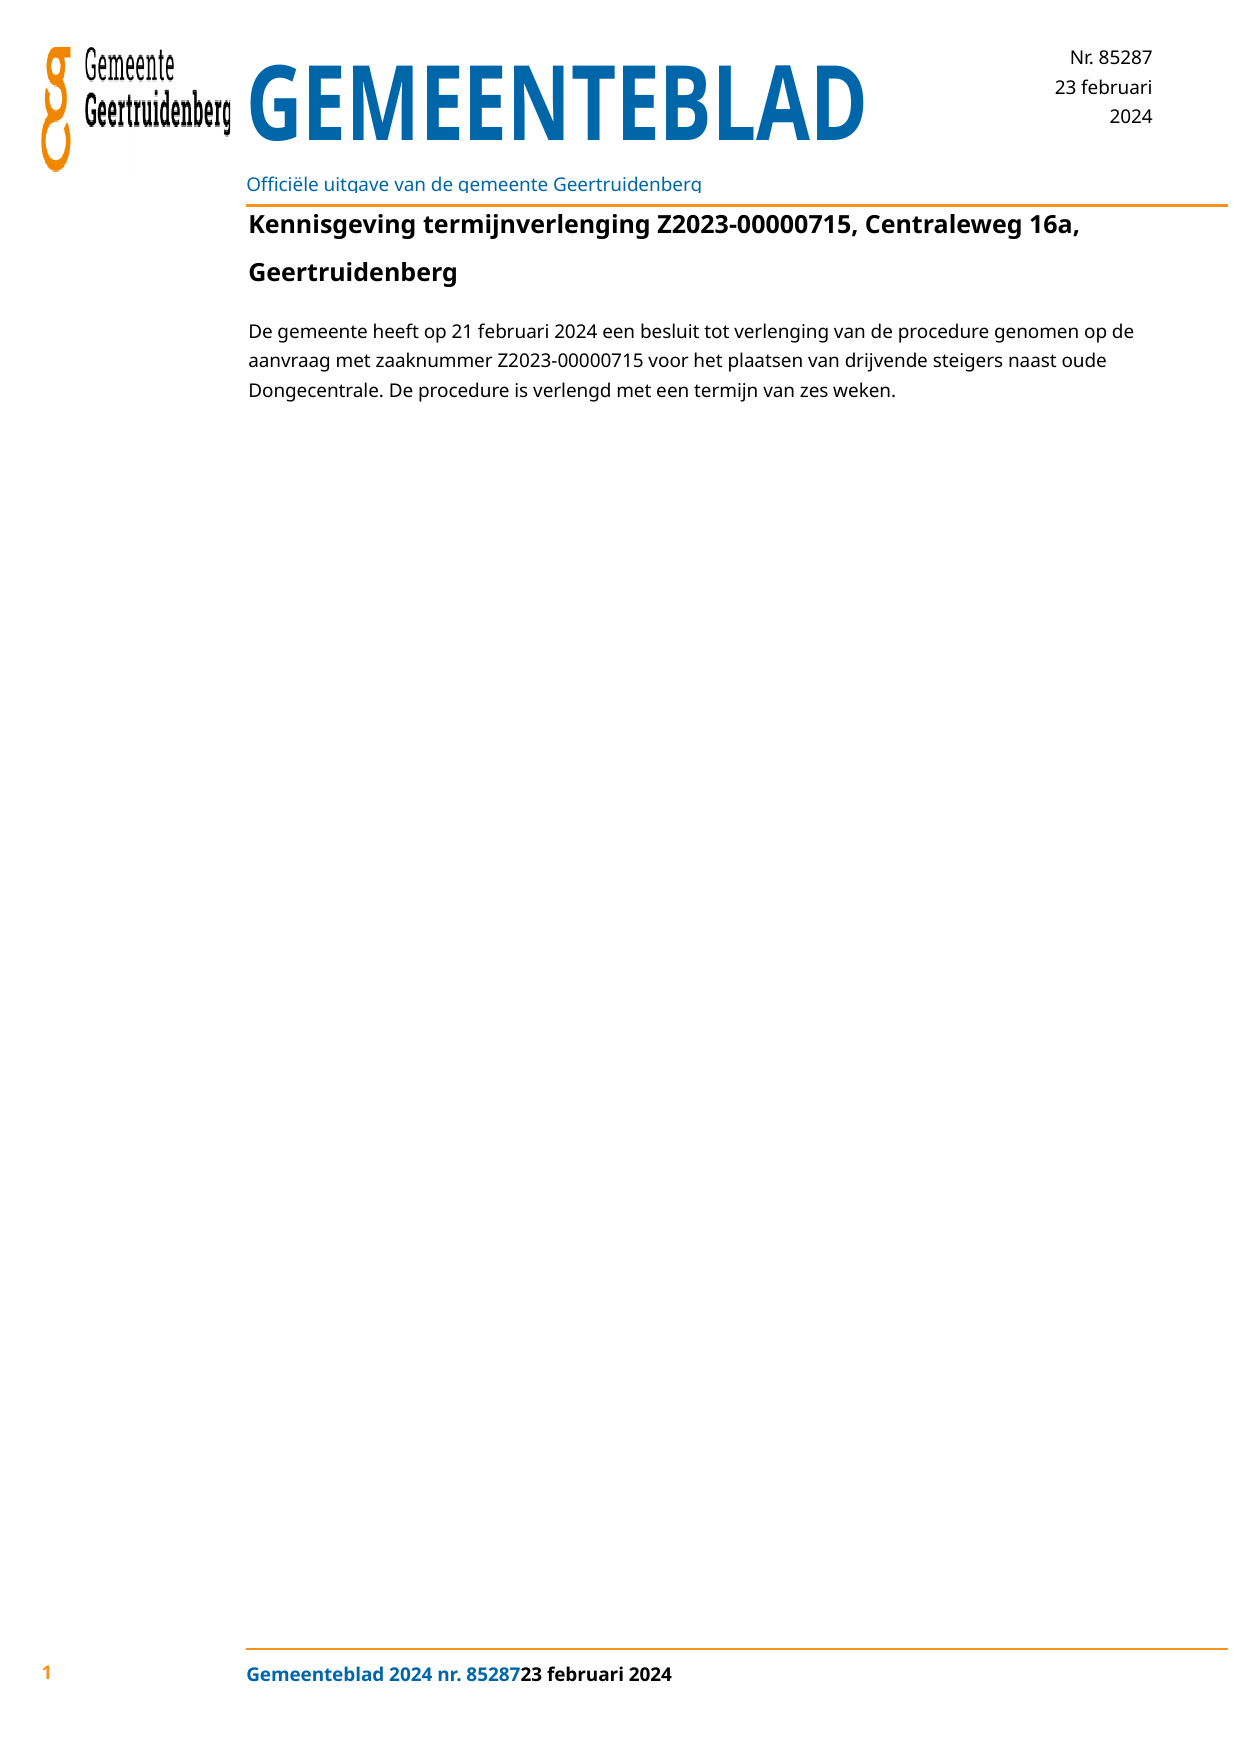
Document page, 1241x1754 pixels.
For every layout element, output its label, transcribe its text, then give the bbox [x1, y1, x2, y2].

text De gemeente heeft op 21 februari 2024 een besluit tot verlenging van de procedure genomen op de aanvraag met zaaknummer Z2023-00000715 voor het plaatsen van drijvende steigers naast oude Dongecentrale. De procedure is verlengd met een termijn van zes weken. [248, 318, 1152, 403]
picture [41, 47, 231, 172]
text Kennisgeving termijnverlenging Z2023-00000715, Centraleweg 16a, Geertruidenberg [248, 207, 1152, 288]
